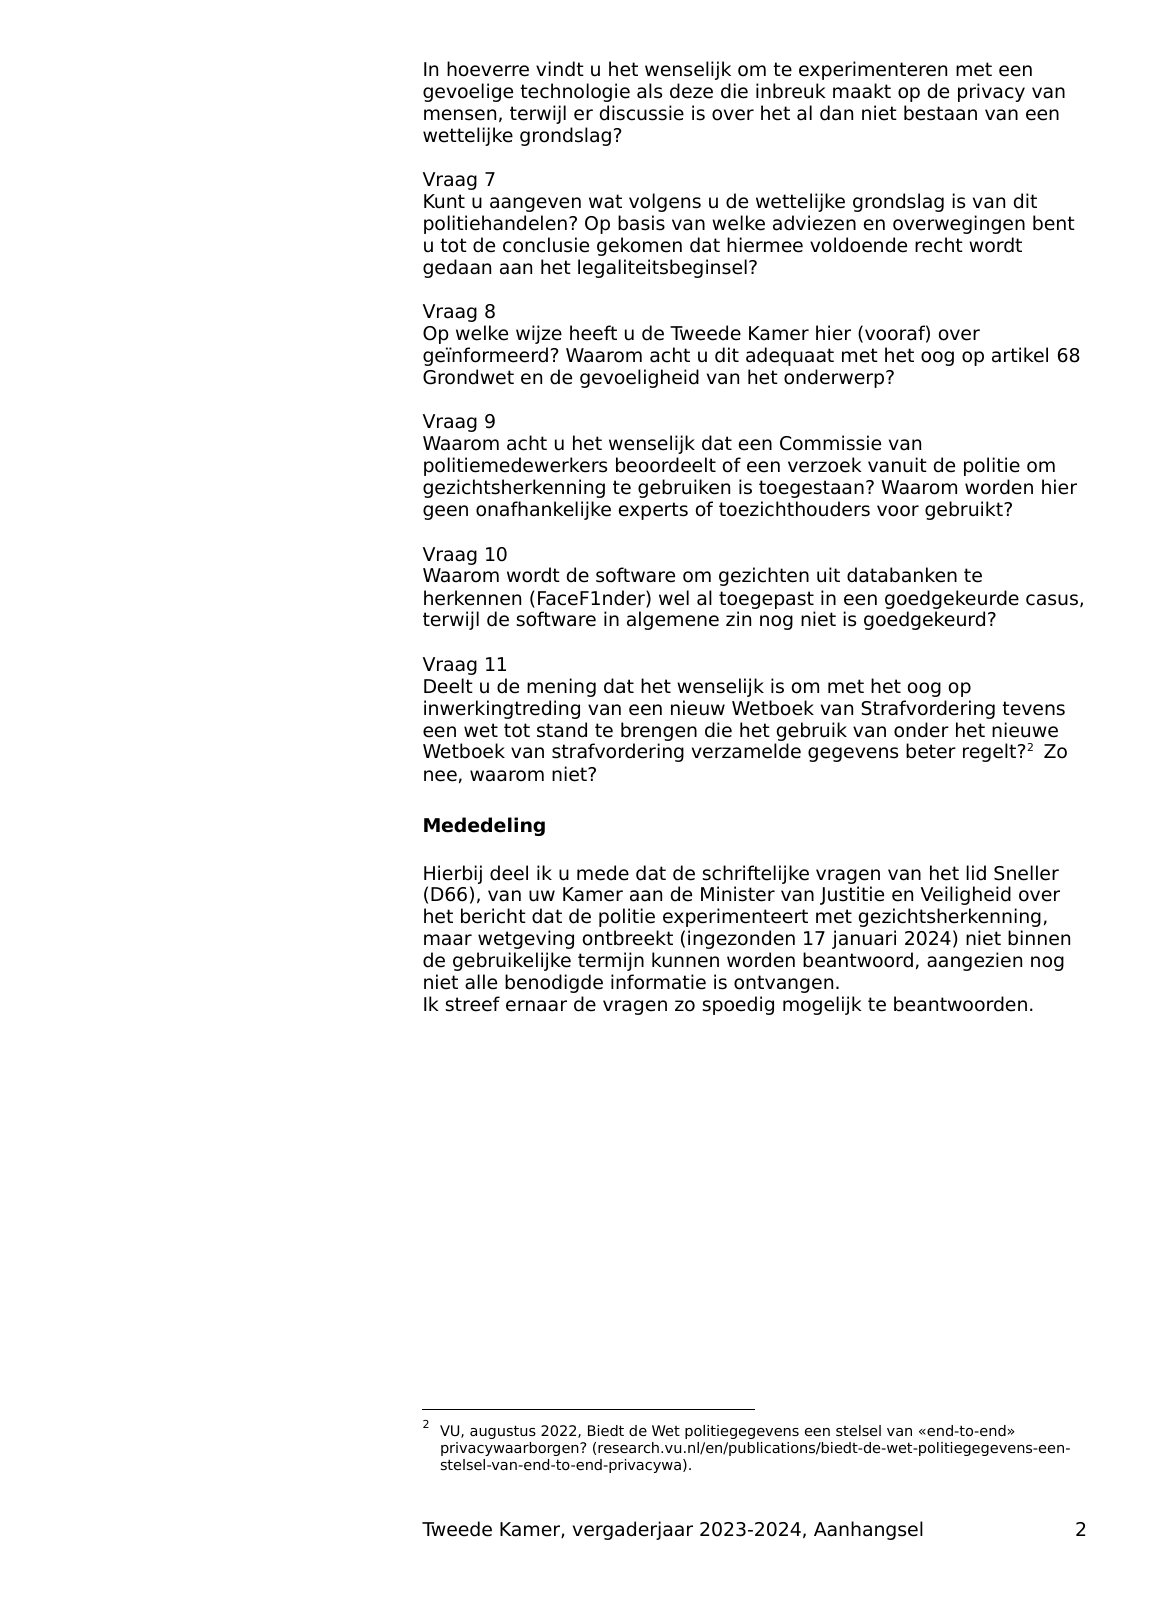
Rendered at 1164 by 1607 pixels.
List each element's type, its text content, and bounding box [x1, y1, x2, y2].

text Vraag 10 [422, 543, 1087, 565]
text Vraag 11 [422, 653, 1087, 676]
text VU, augustus 2022, Biedt de Wet politiegegevens een stelsel van «end-to-end» privacywaarborgen? (research.vu.nl/en/publications/biedt-de-wet-politiegegevens-een-stelsel-van-end-to-end-privacywa). [422, 1418, 1087, 1474]
text Hierbij deel ik u mede dat de schriftelijke vragen van het lid Sneller (D66), van uw Kamer aan de Minister van Justitie en Veiligheid over het bericht dat de politie experimenteert met gezichtsherkenning, maar wetgeving ontbreekt (ingezonden 17 januari 2024) niet binnen de gebruikelijke termijn kunnen worden beantwoord, aangezien nog niet alle benodigde informatie is ontvangen. [422, 862, 1087, 994]
text Kunt u aangeven wat volgens u de wettelijke grondslag is van dit politiehandelen? Op basis van welke adviezen en overwegingen bent u tot de conclusie gekomen dat hiermee voldoende recht wordt gedaan aan het legaliteitsbeginsel? [422, 191, 1087, 279]
subtitle Mededeling [422, 815, 1087, 837]
text Vraag 8 [422, 301, 1087, 323]
text Deelt u de mening dat het wenselijk is om met het oog op inwerkingtreding van een nieuw Wetboek van Strafvordering tevens een wet tot stand te brengen die het gebruik van onder het nieuwe Wetboek van strafvordering verzamelde gegevens beter regelt? Zo nee, waarom niet? [422, 676, 1087, 785]
text Ik streef ernaar de vragen zo spoedig mogelijk te beantwoorden. [422, 994, 1087, 1016]
text Vraag 9 [422, 411, 1087, 433]
text Vraag 7 [422, 169, 1087, 191]
text Waarom acht u het wenselijk dat een Commissie van politiemedewerkers beoordeelt of een verzoek vanuit de politie om gezichtsherkenning te gebruiken is toegestaan? Waarom worden hier geen onafhankelijke experts of toezichthouders voor gebruikt? [422, 433, 1087, 521]
text Waarom wordt de software om gezichten uit databanken te herkennen (FaceF1nder) wel al toegepast in een goedgekeurde casus, terwijl de software in algemene zin nog niet is goedgekeurd? [422, 565, 1087, 631]
text Op welke wijze heeft u de Tweede Kamer hier (vooraf) over geïnformeerd? Waarom acht u dit adequaat met het oog op artikel 68 Grondwet en de gevoeligheid van het onderwerp? [422, 323, 1087, 389]
text In hoeverre vindt u het wenselijk om te experimenteren met een gevoelige technologie als deze die inbreuk maakt op de privacy van mensen, terwijl er discussie is over het al dan niet bestaan van een wettelijke grondslag? [422, 59, 1087, 147]
